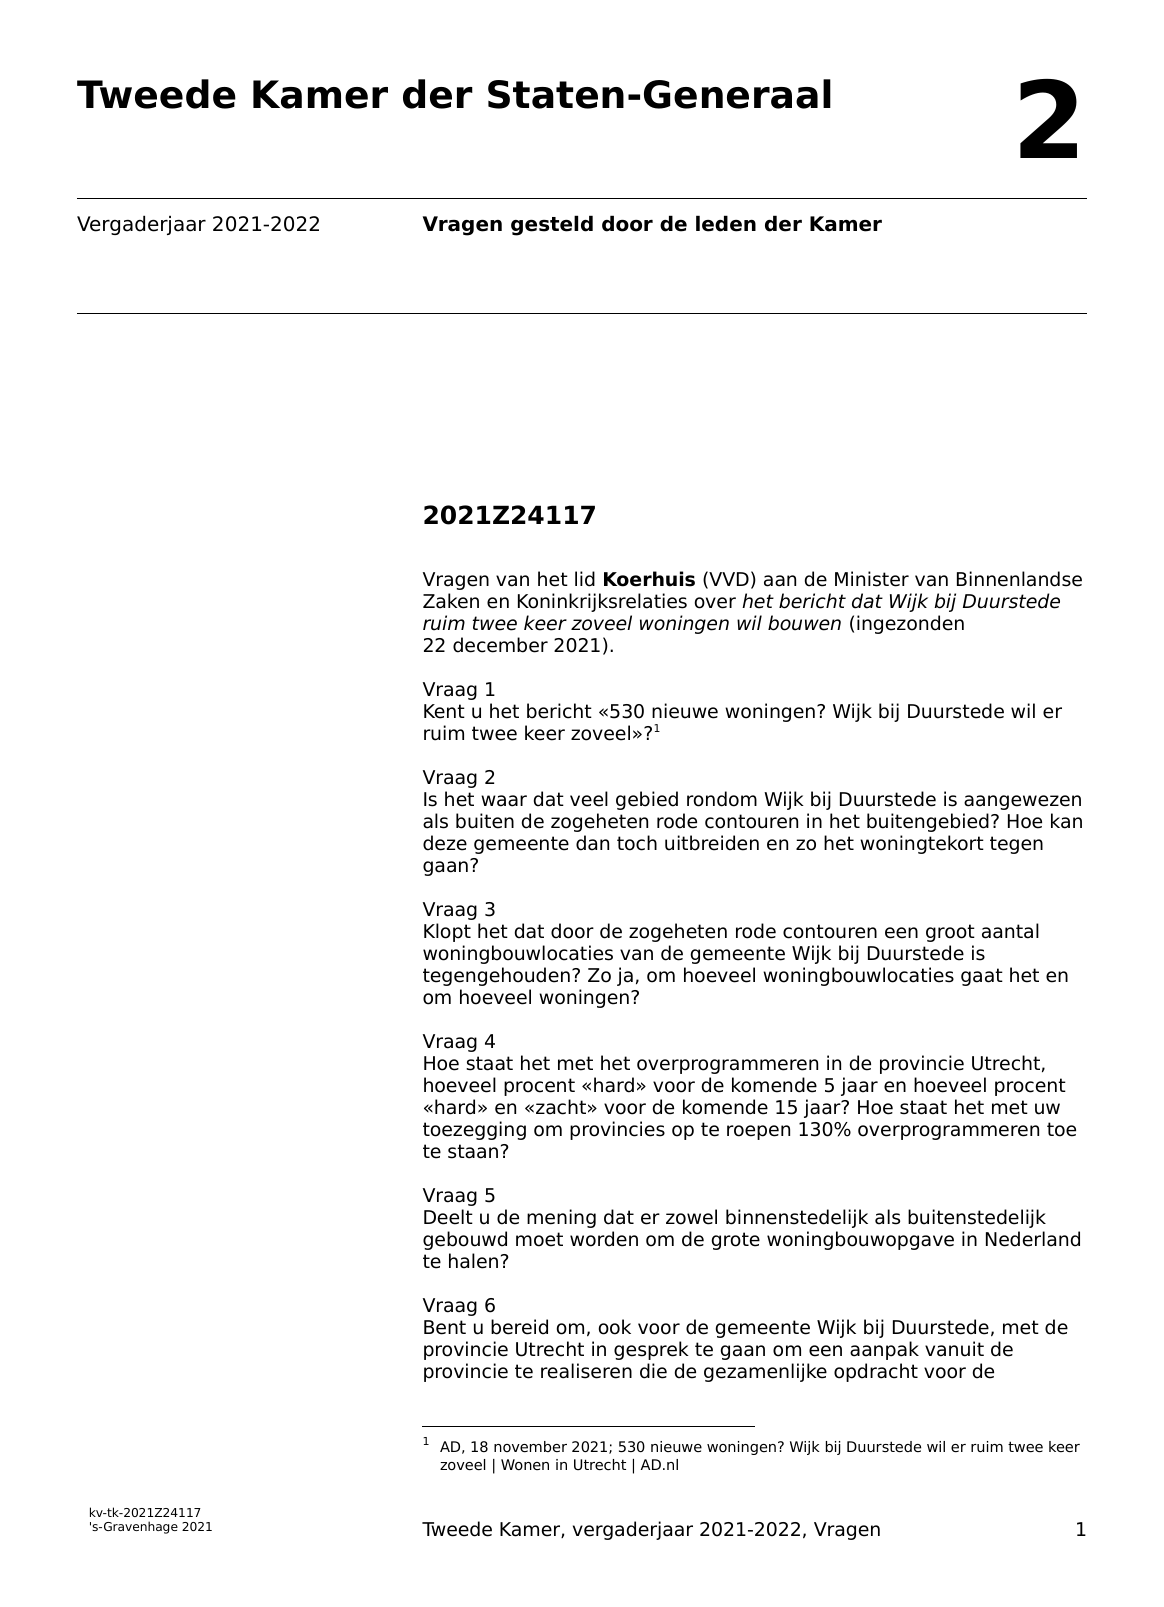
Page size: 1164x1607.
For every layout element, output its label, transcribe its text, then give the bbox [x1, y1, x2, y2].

text Vraag 3 [422, 899, 1087, 921]
text 2021Z24117 [422, 501, 1087, 531]
text Klopt het dat door de zogeheten rode contouren een groot aantal woningbouwlocaties van de gemeente Wijk bij Duurstede is tegengehouden? Zo ja, om hoeveel woningbouwlocaties gaat het en om hoeveel woningen? [422, 921, 1087, 1009]
text Vraag 5 [422, 1185, 1087, 1207]
text Hoe staat het met het overprogrammeren in de provincie Utrecht, hoeveel procent «hard» voor de komende 5 jaar en hoeveel procent «hard» en «zacht» voor de komende 15 jaar? Hoe staat het met uw toezegging om provincies op te roepen 130% overprogrammeren toe te staan? [422, 1053, 1087, 1163]
table_cell Vragen gesteld door de leden der Kamer [422, 199, 1087, 313]
text Vraag 4 [422, 1031, 1087, 1053]
text Bent u bereid om, ook voor de gemeente Wijk bij Duurstede, met de provincie Utrecht in gesprek te gaan om een aanpak vanuit de provincie te realiseren die de gezamenlijke opdracht voor de [422, 1317, 1087, 1383]
text Is het waar dat veel gebied rondom Wijk bij Duurstede is aangewezen als buiten de zogeheten rode contouren in het buitengebied? Hoe kan deze gemeente dan toch uitbreiden en zo het woningtekort tegen gaan? [422, 789, 1087, 877]
text Vraag 2 [422, 767, 1087, 789]
text kv-tk-2021Z24117 [88, 1506, 323, 1520]
text 's-Gravenhage 2021 [88, 1520, 323, 1534]
table_header Tweede Kamer der Staten-Generaal [77, 59, 886, 198]
text Vragen van het lid Koerhuis (VVD) aan de Minister van Binnenlandse Zaken en Koninkrijksrelaties over het bericht dat Wijk bij Duurstede ruim twee keer zoveel woningen wil bouwen (ingezonden 22 december 2021). [422, 569, 1087, 657]
table_cell Vergaderjaar 2021-2022 [77, 199, 422, 313]
text Kent u het bericht «530 nieuwe woningen? Wijk bij Duurstede wil er ruim twee keer zoveel»? [422, 701, 1087, 745]
text Deelt u de mening dat er zowel binnenstedelijk als buitenstedelijk gebouwd moet worden om de grote woningbouwopgave in Nederland te halen? [422, 1207, 1087, 1273]
text AD, 18 november 2021; 530 nieuwe woningen? Wijk bij Duurstede wil er ruim twee keer zoveel | Wonen in Utrecht | AD.nl [422, 1435, 1087, 1474]
table_header 2 [886, 59, 1087, 198]
text Vraag 1 [422, 679, 1087, 701]
text Vraag 6 [422, 1295, 1087, 1317]
